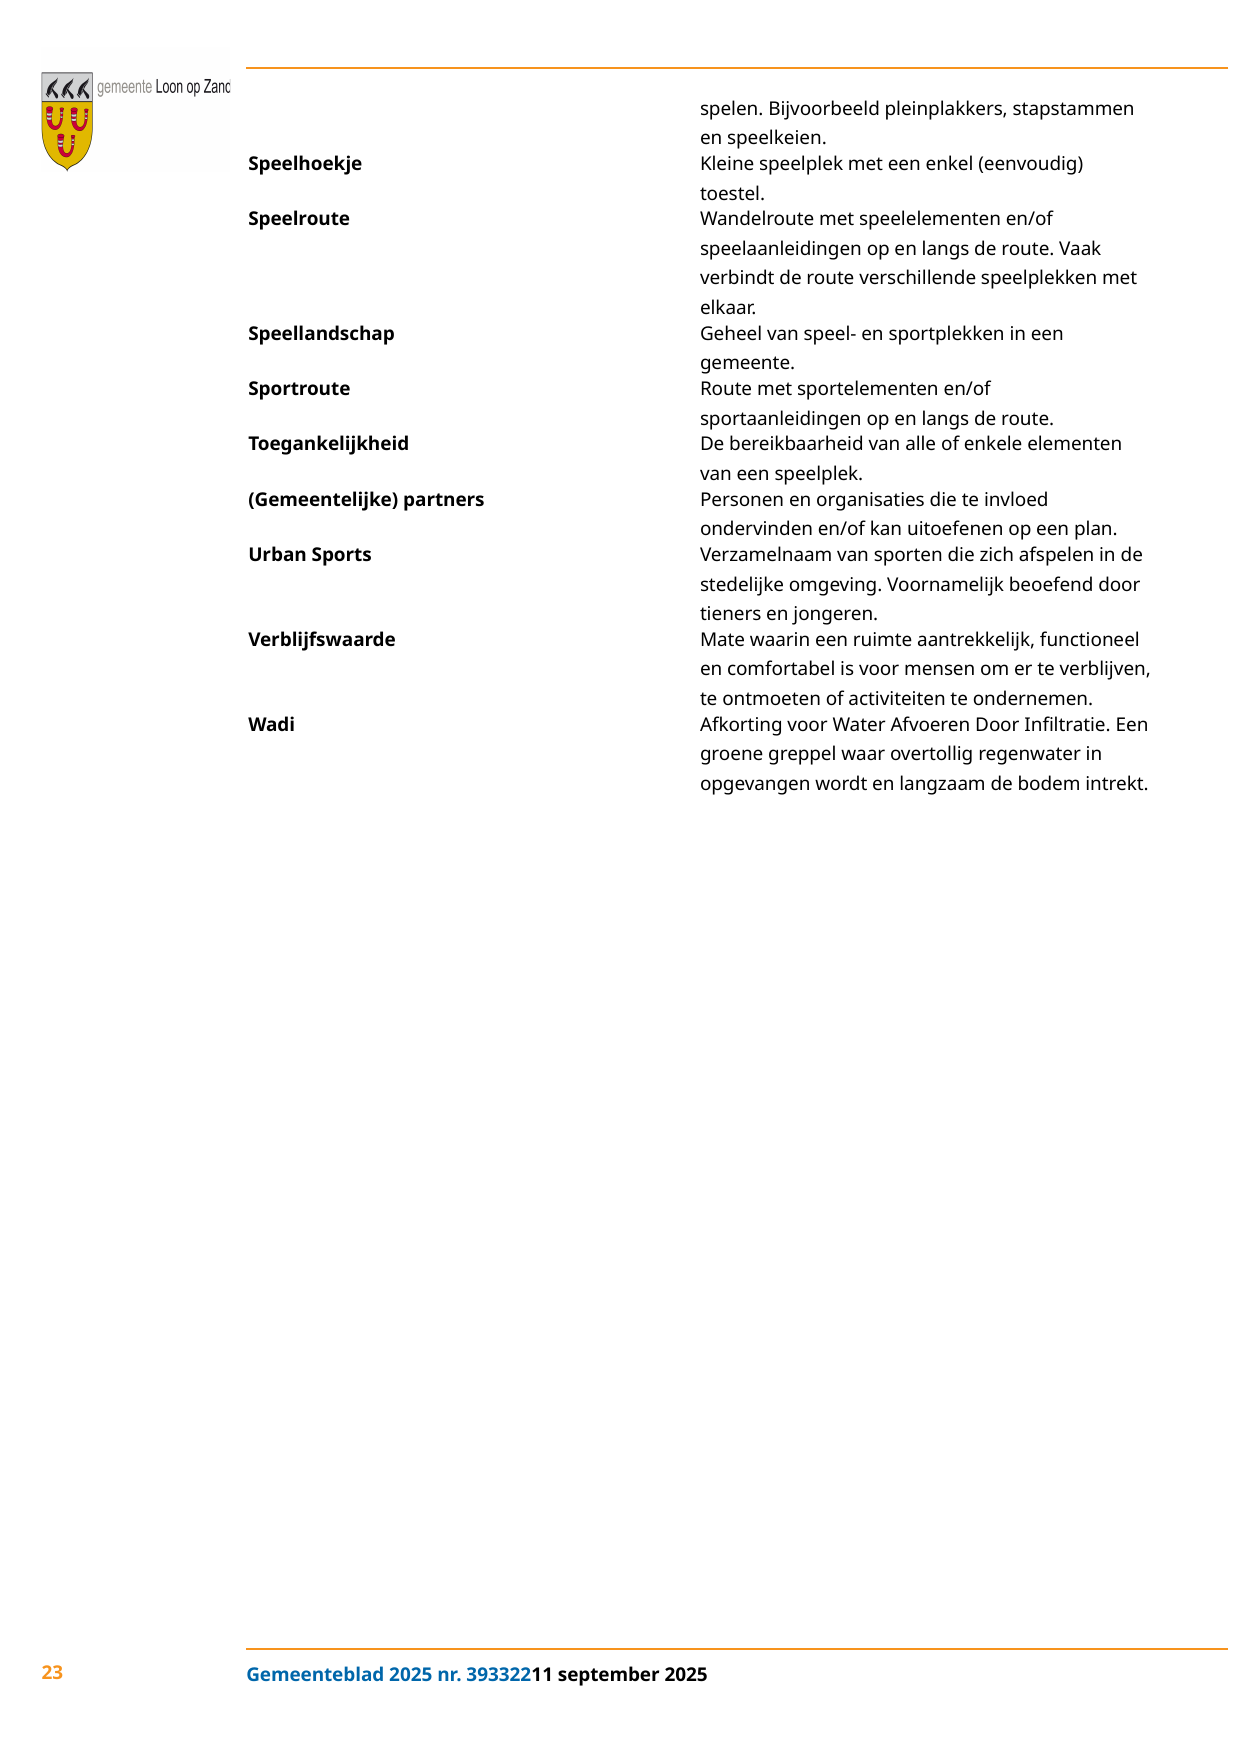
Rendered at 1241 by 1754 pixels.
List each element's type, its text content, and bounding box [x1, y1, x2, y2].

table_cell Route met sportelementen en/of sportaanleidingen op en langs de route. [700, 375, 1152, 431]
table_cell Mate waarin een ruimte aantrekkelijk, functioneel en comfortabel is voor mensen om er te verblijven, te ontmoeten of activiteiten te ondernemen. [700, 626, 1152, 711]
table_cell Speelroute [248, 205, 700, 320]
table_cell Verblijfswaarde [248, 626, 700, 711]
table_cell (Gemeentelijke) partners [248, 486, 700, 541]
picture [41, 47, 231, 172]
table_cell Speelhoekje [248, 150, 700, 205]
table_cell Verzamelnaam van sporten die zich afspelen in de stedelijke omgeving. Voornamelijk beoefend door tieners en jongeren. [700, 541, 1152, 626]
table_cell Afkorting voor Water Afvoeren Door Infiltratie. Een groene greppel waar overtollig regenwater in opgevangen wordt en langzaam de bodem intrekt. [700, 711, 1152, 796]
table_cell Personen en organisaties die te invloed ondervinden en/of kan uitoefenen op een plan. [700, 486, 1152, 541]
table_cell De bereikbaarheid van alle of enkele elementen van een speelplek. [700, 431, 1152, 486]
table_cell Geheel van speel- en sportplekken in een gemeente. [700, 320, 1152, 375]
table_cell Urban Sports [248, 541, 700, 626]
table_cell Kleine speelplek met een enkel (eenvoudig) toestel. [700, 150, 1152, 205]
table_cell [248, 95, 700, 150]
table_cell Sportroute [248, 375, 700, 431]
table_cell Wandelroute met speelelementen en/of speelaanleidingen op en langs de route. Vaak verbindt de route verschillende speelplekken met elkaar. [700, 205, 1152, 320]
table_cell Speellandschap [248, 320, 700, 375]
table_cell spelen. Bijvoorbeeld pleinplakkers, stapstammen en speelkeien. [700, 95, 1152, 150]
table_cell Wadi [248, 711, 700, 796]
table_cell Toegankelijkheid [248, 431, 700, 486]
